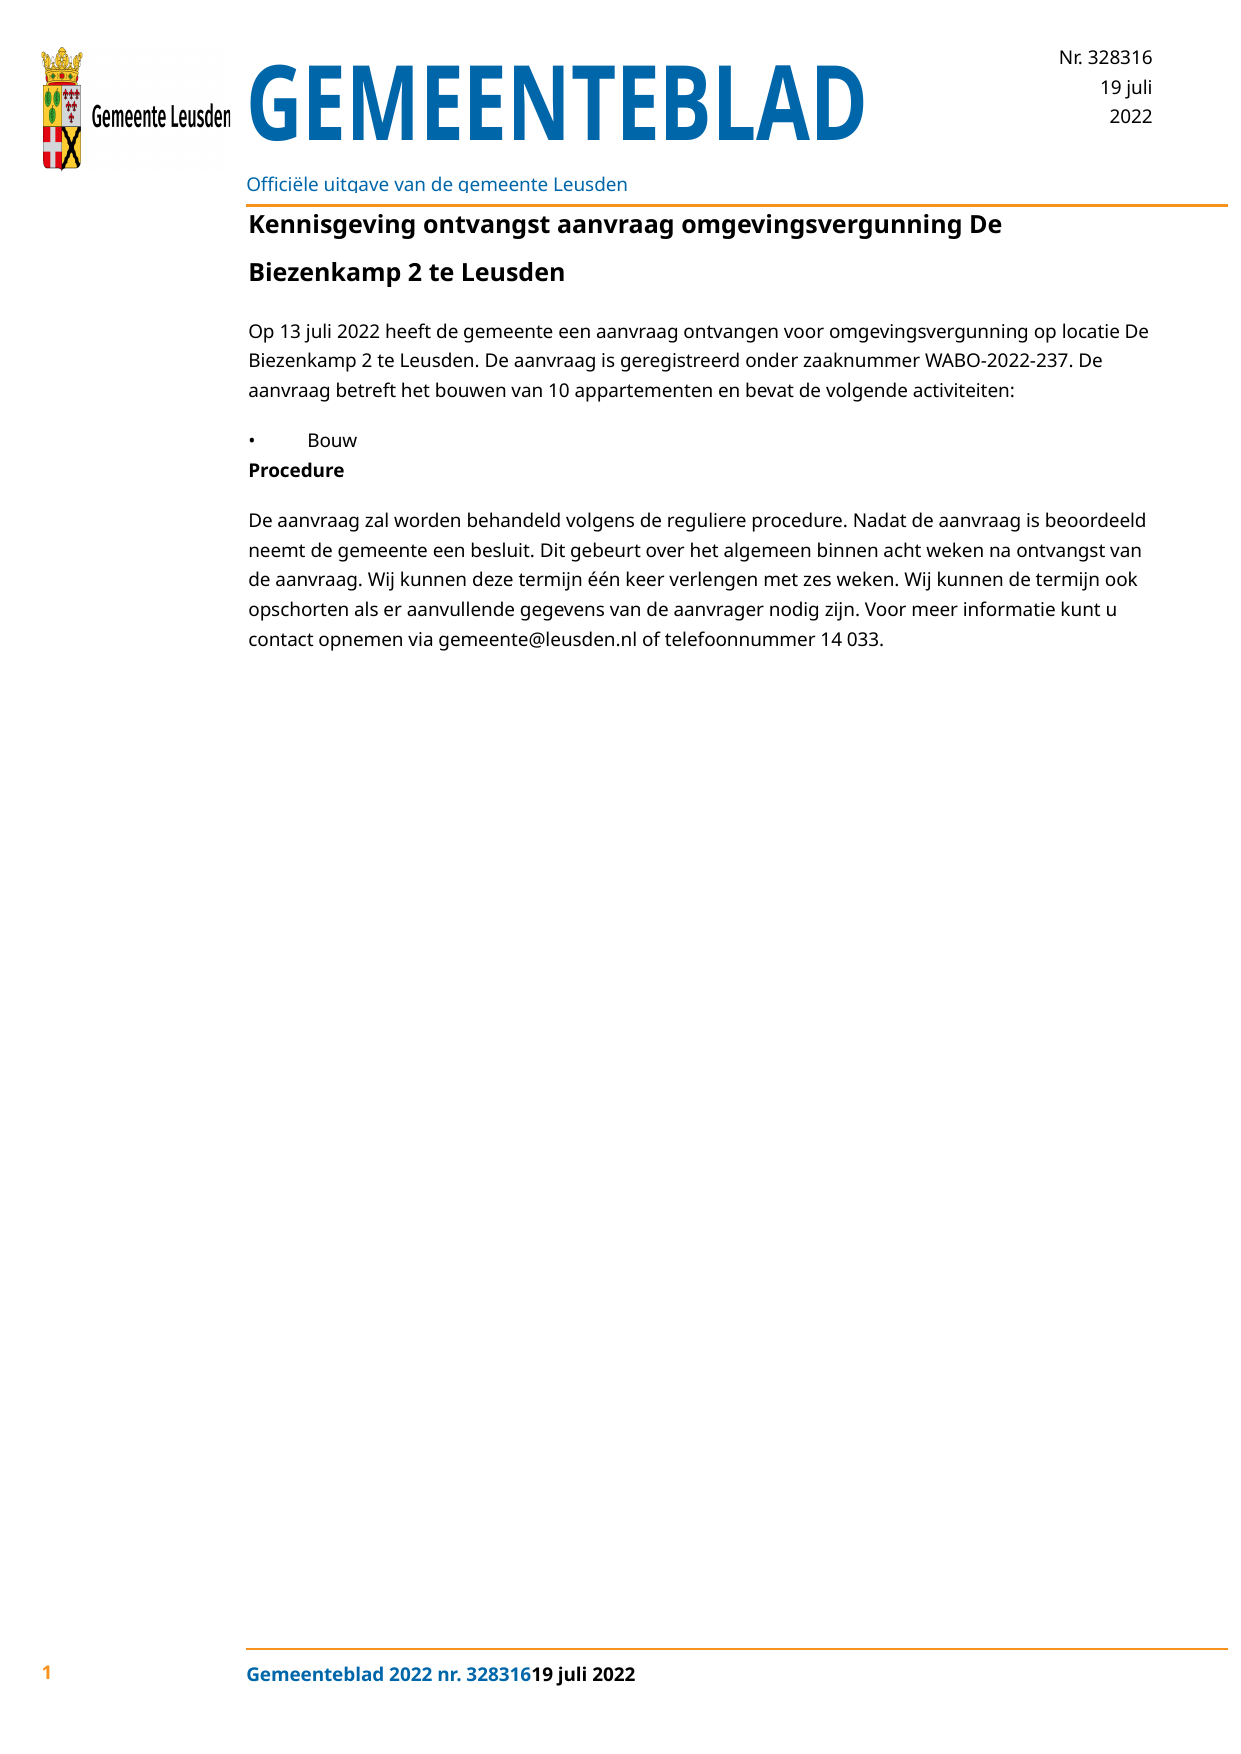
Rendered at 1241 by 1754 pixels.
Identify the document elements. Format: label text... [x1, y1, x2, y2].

text Kennisgeving ontvangst aanvraag omgevingsvergunning De Biezenkamp 2 te Leusden [248, 207, 1152, 288]
picture [41, 47, 231, 172]
text Op 13 juli 2022 heeft de gemeente een aanvraag ontvangen voor omgevingsvergunning op locatie De Biezenkamp 2 te Leusden. De aanvraag is geregistreerd onder zaaknummer WABO-2022-237. De aanvraag betreft het bouwen van 10 appartementen en bevat de volgende activiteiten: [248, 318, 1152, 403]
text De aanvraag zal worden behandeld volgens de reguliere procedure. Nadat de aanvraag is beoordeeld neemt de gemeente een besluit. Dit gebeurt over het algemeen binnen acht weken na ontvangst van de aanvraag. Wij kunnen deze termijn één keer verlengen met zes weken. Wij kunnen de termijn ook opschorten als er aanvullende gegevens van de aanvrager nodig zijn. Voor meer informatie kunt u contact opnemen via gemeente@leusden.nl of telefoonnummer 14 033. [248, 507, 1152, 652]
text Procedure [248, 457, 1152, 483]
list Bouw [248, 427, 1152, 453]
